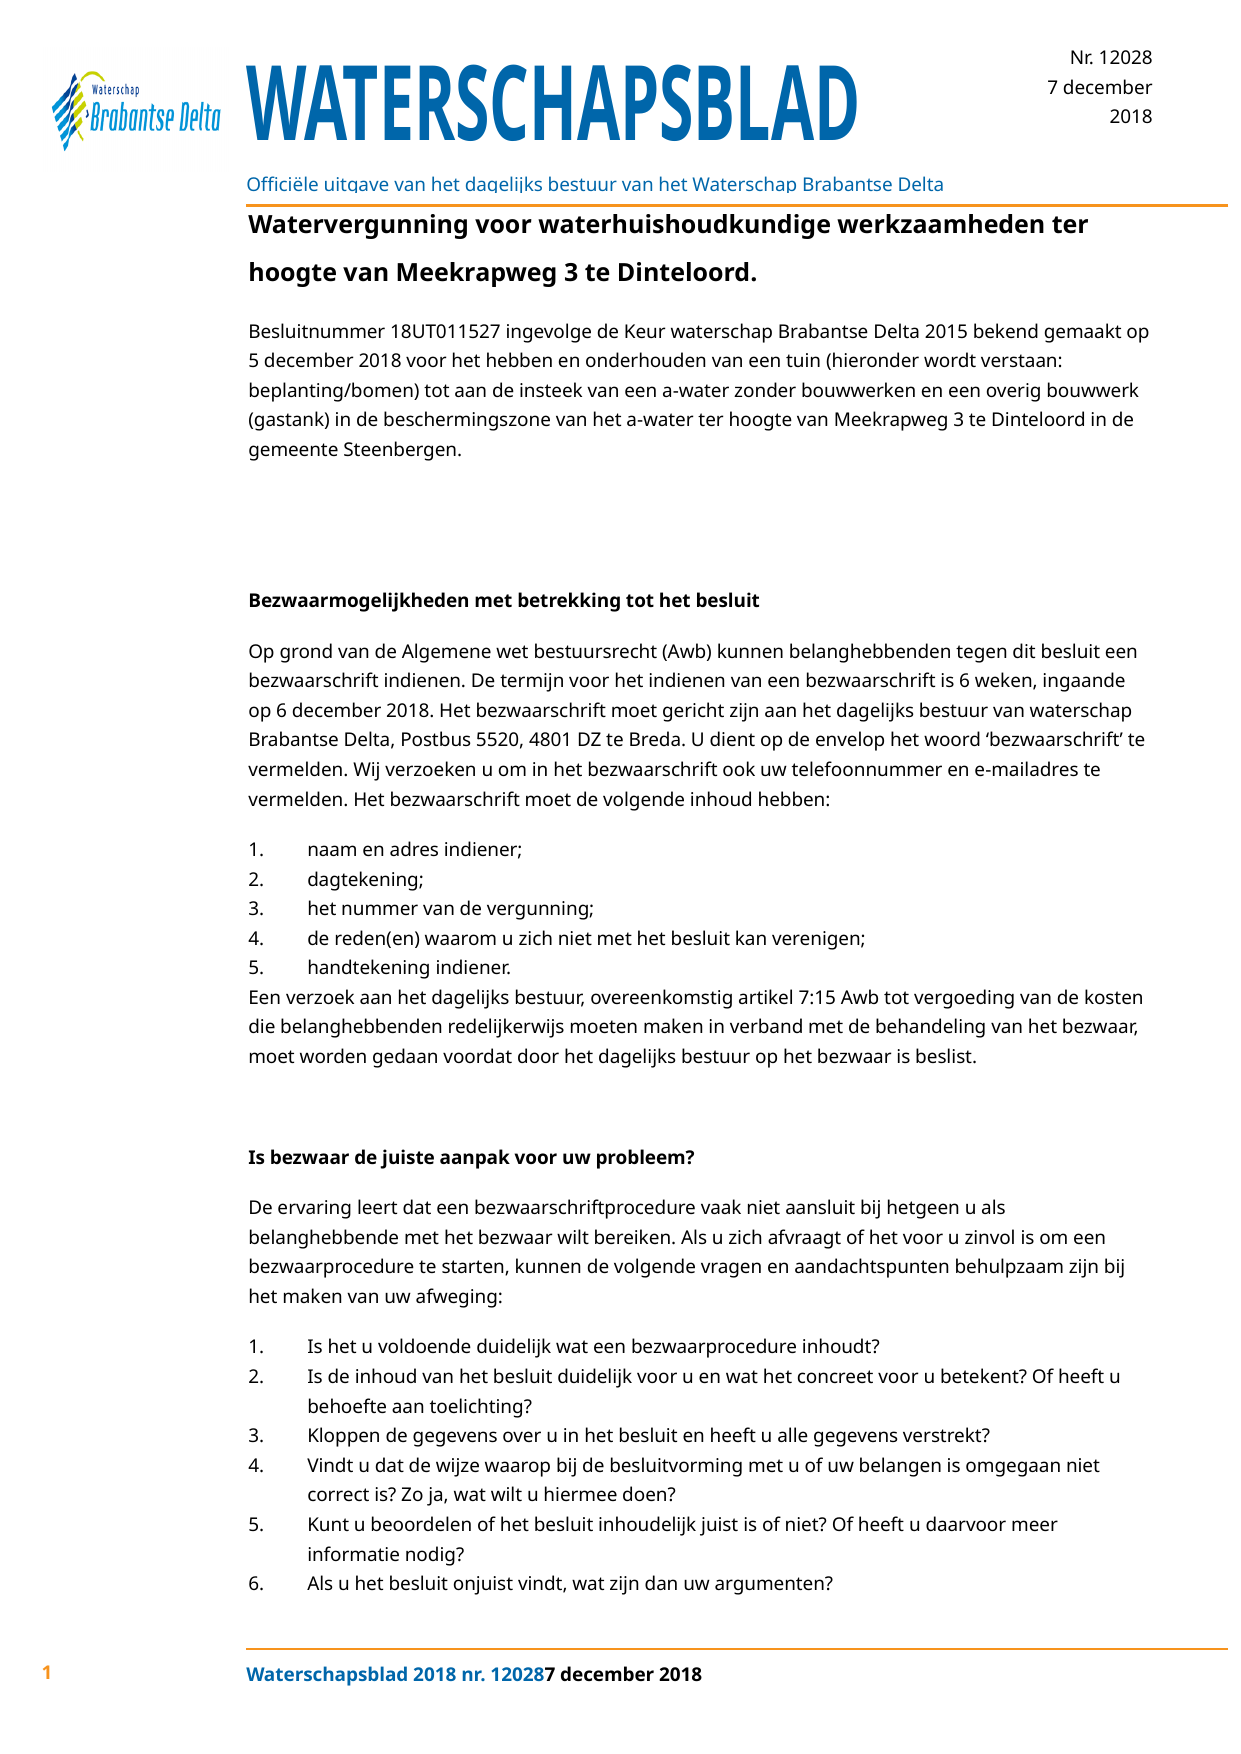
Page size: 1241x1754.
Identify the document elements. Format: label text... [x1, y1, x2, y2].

list het nummer van de vergunning; [248, 895, 1152, 921]
text Besluitnummer 18UT011527 ingevolge de Keur waterschap Brabantse Delta 2015 bekend gemaakt op 5 december 2018 voor het hebben en onderhouden van een tuin (hieronder wordt verstaan: beplanting/bomen) tot aan de insteek van een a-water zonder bouwwerken en een overig bouwwerk (gastank) in de beschermingszone van het a-water ter hoogte van Meekrapweg 3 te Dinteloord in de gemeente Steenbergen. [248, 318, 1152, 462]
list Als u het besluit onjuist vindt, wat zijn dan uw argumenten? [248, 1570, 1152, 1596]
list Kloppen de gegevens over u in het besluit en heeft u alle gegevens verstrekt? [248, 1422, 1152, 1448]
list Vindt u dat de wijze waarop bij de besluitvorming met u of uw belangen is omgegaan niet correct is? Zo ja, wat wilt u hiermee doen? [248, 1452, 1152, 1507]
list Kunt u beoordelen of het besluit inhoudelijk juist is of niet? Of heeft u daarvoor meer informatie nodig? [248, 1511, 1152, 1567]
list naam en adres indiener; [248, 836, 1152, 862]
text Watervergunning voor waterhuishoudkundige werkzaamheden ter hoogte van Meekrapweg 3 te Dinteloord. [248, 207, 1152, 288]
list dagtekening; [248, 866, 1152, 892]
list de reden(en) waarom u zich niet met het besluit kan verenigen; [248, 925, 1152, 951]
text Bezwaarmogelijkheden met betrekking tot het besluit [248, 587, 1152, 613]
list handtekening indiener. [248, 954, 1152, 980]
text Is bezwaar de juiste aanpak voor uw probleem? [248, 1144, 1152, 1170]
picture [41, 47, 231, 172]
list Is de inhoud van het besluit duidelijk voor u en wat het concreet voor u betekent? Of heeft u behoefte aan toelichting? [248, 1363, 1152, 1419]
text Op grond van de Algemene wet bestuursrecht (Awb) kunnen belanghebbenden tegen dit besluit een bezwaarschrift indienen. De termijn voor het indienen van een bezwaarschrift is 6 weken, ingaande op 6 december 2018. Het bezwaarschrift moet gericht zijn aan het dagelijks bestuur van waterschap Brabantse Delta, Postbus 5520, 4801 DZ te Breda. U dient op de envelop het woord ‘bezwaarschrift’ te vermelden. Wij verzoeken u om in het bezwaarschrift ook uw telefoonnummer en e‑mailadres te vermelden. Het bezwaarschrift moet de volgende inhoud hebben: [248, 638, 1152, 812]
text De ervaring leert dat een bezwaarschriftprocedure vaak niet aansluit bij hetgeen u als belanghebbende met het bezwaar wilt bereiken. Als u zich afvraagt of het voor u zinvol is om een bezwaarprocedure te starten, kunnen de volgende vragen en aandachtspunten behulpzaam zijn bij het maken van uw afweging: [248, 1194, 1152, 1309]
text Een verzoek aan het dagelijks bestuur, overeenkomstig artikel 7:15 Awb tot vergoeding van de kosten die belanghebbenden redelijkerwijs moeten maken in verband met de behandeling van het bezwaar, moet worden gedaan voordat door het dagelijks bestuur op het bezwaar is beslist. [248, 984, 1152, 1069]
list Is het u voldoende duidelijk wat een bezwaarprocedure inhoudt? [248, 1334, 1152, 1359]
